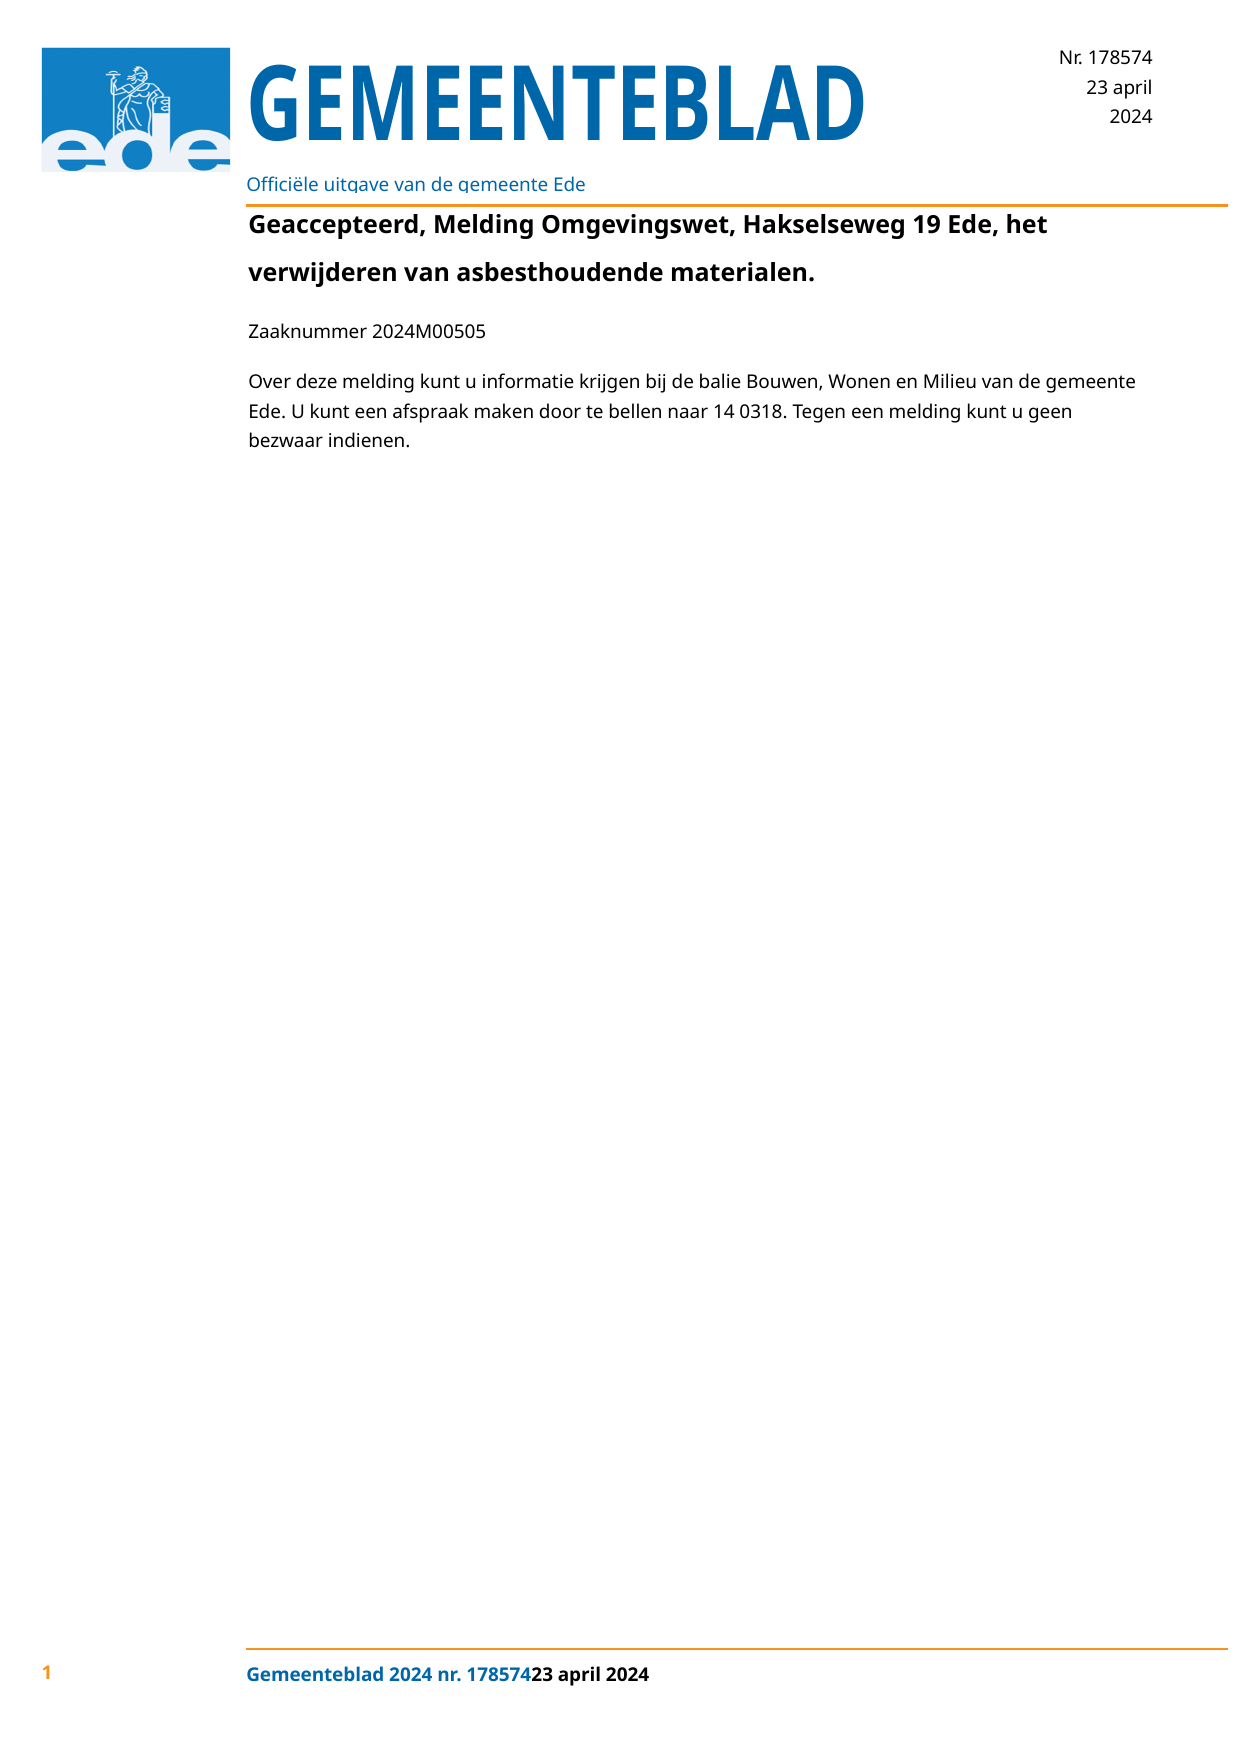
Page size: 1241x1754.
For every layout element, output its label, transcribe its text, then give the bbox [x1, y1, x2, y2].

text Zaaknummer 2024M00505 [248, 318, 1152, 344]
picture [41, 47, 231, 172]
text Over deze melding kunt u informatie krijgen bij de balie Bouwen, Wonen en Milieu van de gemeente Ede. U kunt een afspraak maken door te bellen naar 14 0318. Tegen een melding kunt u geen bezwaar indienen. [248, 368, 1152, 453]
text Geaccepteerd, Melding Omgevingswet, Hakselseweg 19 Ede, het verwijderen van asbesthoudende materialen. [248, 207, 1152, 288]
